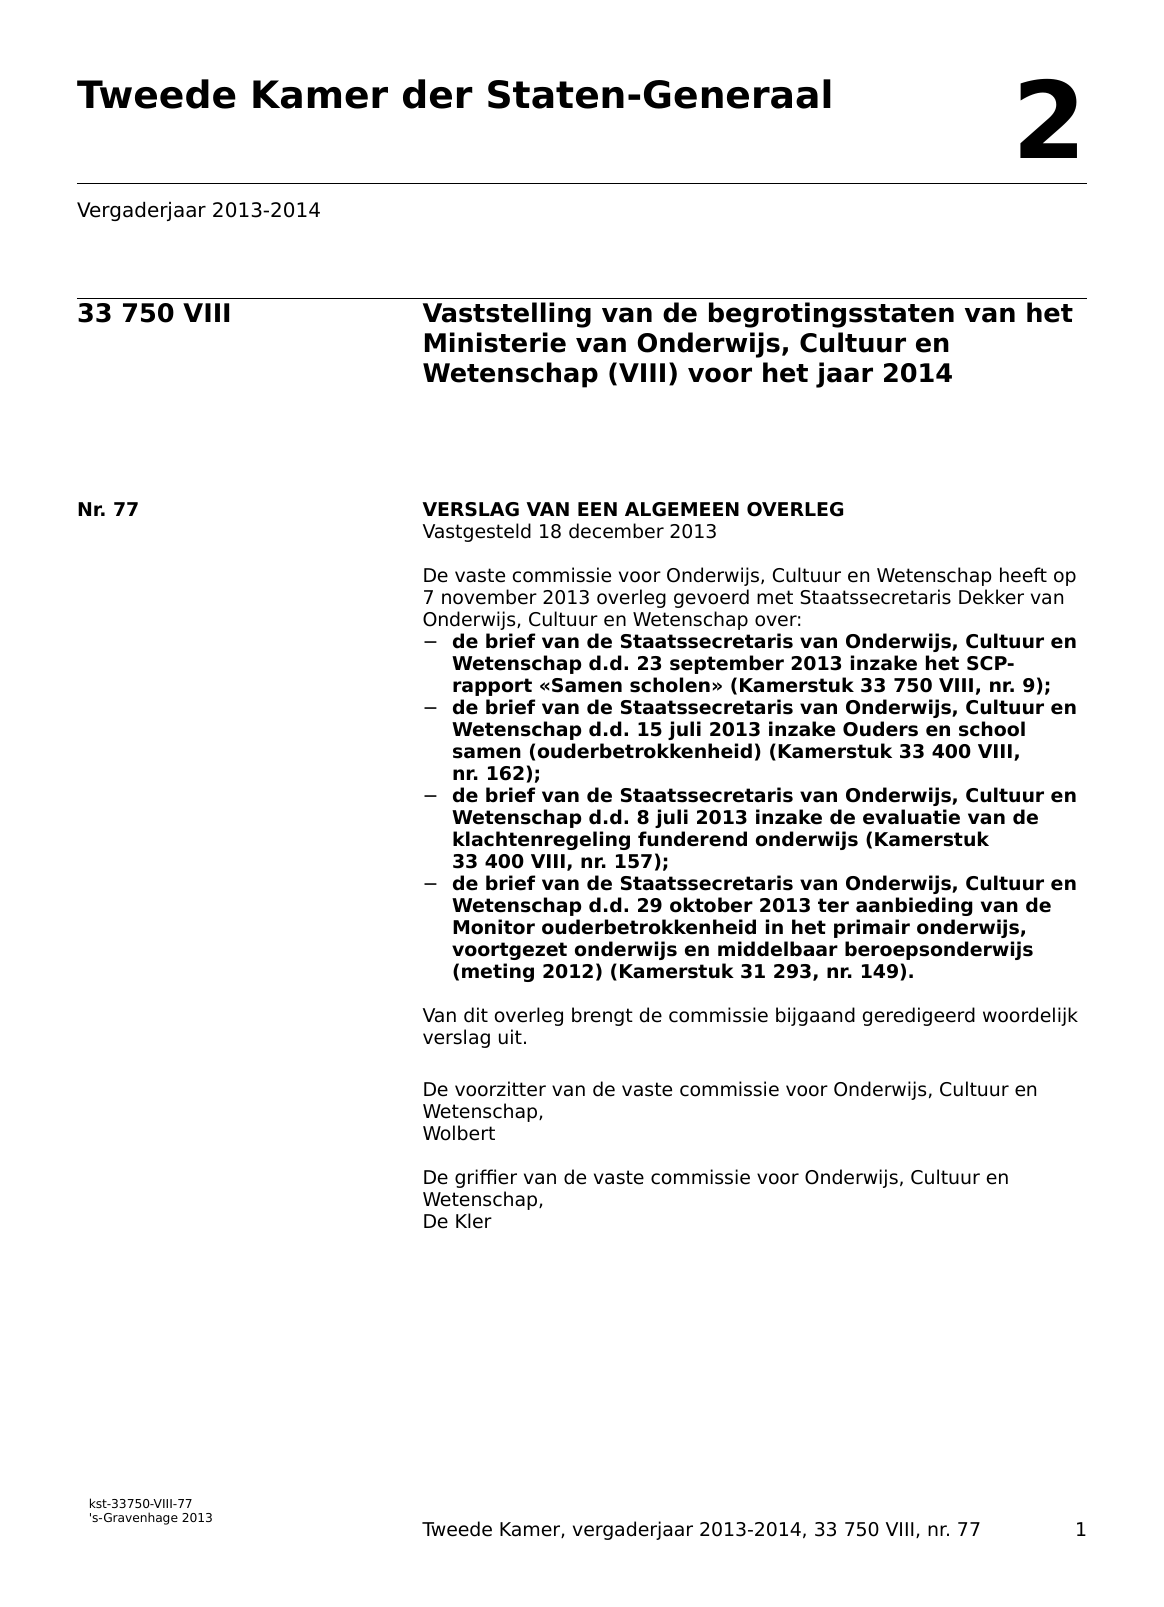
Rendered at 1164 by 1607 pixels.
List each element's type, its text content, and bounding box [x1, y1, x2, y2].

text 's-Gravenhage 2013 [88, 1511, 323, 1525]
text De griffier van de vaste commissie voor Onderwijs, Cultuur en Wetenschap, De Kler [422, 1167, 1087, 1233]
text − de brief van de Staatssecretaris van Onderwijs, Cultuur en Wetenschap d.d. 29 oktober 2013 ter aanbieding van de Monitor ouderbetrokkenheid in het primair onderwijs, voortgezet onderwijs en middelbaar beroepsonderwijs (meting 2012) (Kamerstuk 31 293, nr. 149). [422, 873, 1087, 983]
text − de brief van de Staatssecretaris van Onderwijs, Cultuur en Wetenschap d.d. 15 juli 2013 inzake Ouders en school samen (ouderbetrokkenheid) (Kamerstuk 33 400 VIII, nr. 162); [422, 697, 1087, 785]
text De vaste commissie voor Onderwijs, Cultuur en Wetenschap heeft op 7 november 2013 overleg gevoerd met Staatssecretaris Dekker van Onderwijs, Cultuur en Wetenschap over: [422, 565, 1087, 631]
text De voorzitter van de vaste commissie voor Onderwijs, Cultuur en Wetenschap, Wolbert [422, 1079, 1087, 1145]
text Van dit overleg brengt de commissie bijgaand geredigeerd woordelijk verslag uit. [422, 1005, 1087, 1049]
subtitle 33 750 VIII Vaststelling van de begrotingsstaten van het Ministerie van Onderwijs, Cultuur en Wetenschap (VIII) voor het jaar 2014 [77, 299, 1087, 388]
text Vastgesteld 18 december 2013 [422, 521, 1087, 543]
table_cell Vergaderjaar 2013-2014 [77, 184, 1087, 298]
text kst-33750-VIII-77 [88, 1497, 323, 1511]
text − de brief van de Staatssecretaris van Onderwijs, Cultuur en Wetenschap d.d. 8 juli 2013 inzake de evaluatie van de klachtenregeling funderend onderwijs (Kamerstuk 33 400 VIII, nr. 157); [422, 785, 1087, 873]
table_header 2 [886, 59, 1087, 183]
text − de brief van de Staatssecretaris van Onderwijs, Cultuur en Wetenschap d.d. 23 september 2013 inzake het SCP-rapport «Samen scholen» (Kamerstuk 33 750 VIII, nr. 9); [422, 631, 1087, 697]
subtitle Nr. 77 VERSLAG VAN EEN ALGEMEEN OVERLEG [77, 499, 1087, 521]
table_header Tweede Kamer der Staten-Generaal [77, 59, 886, 183]
